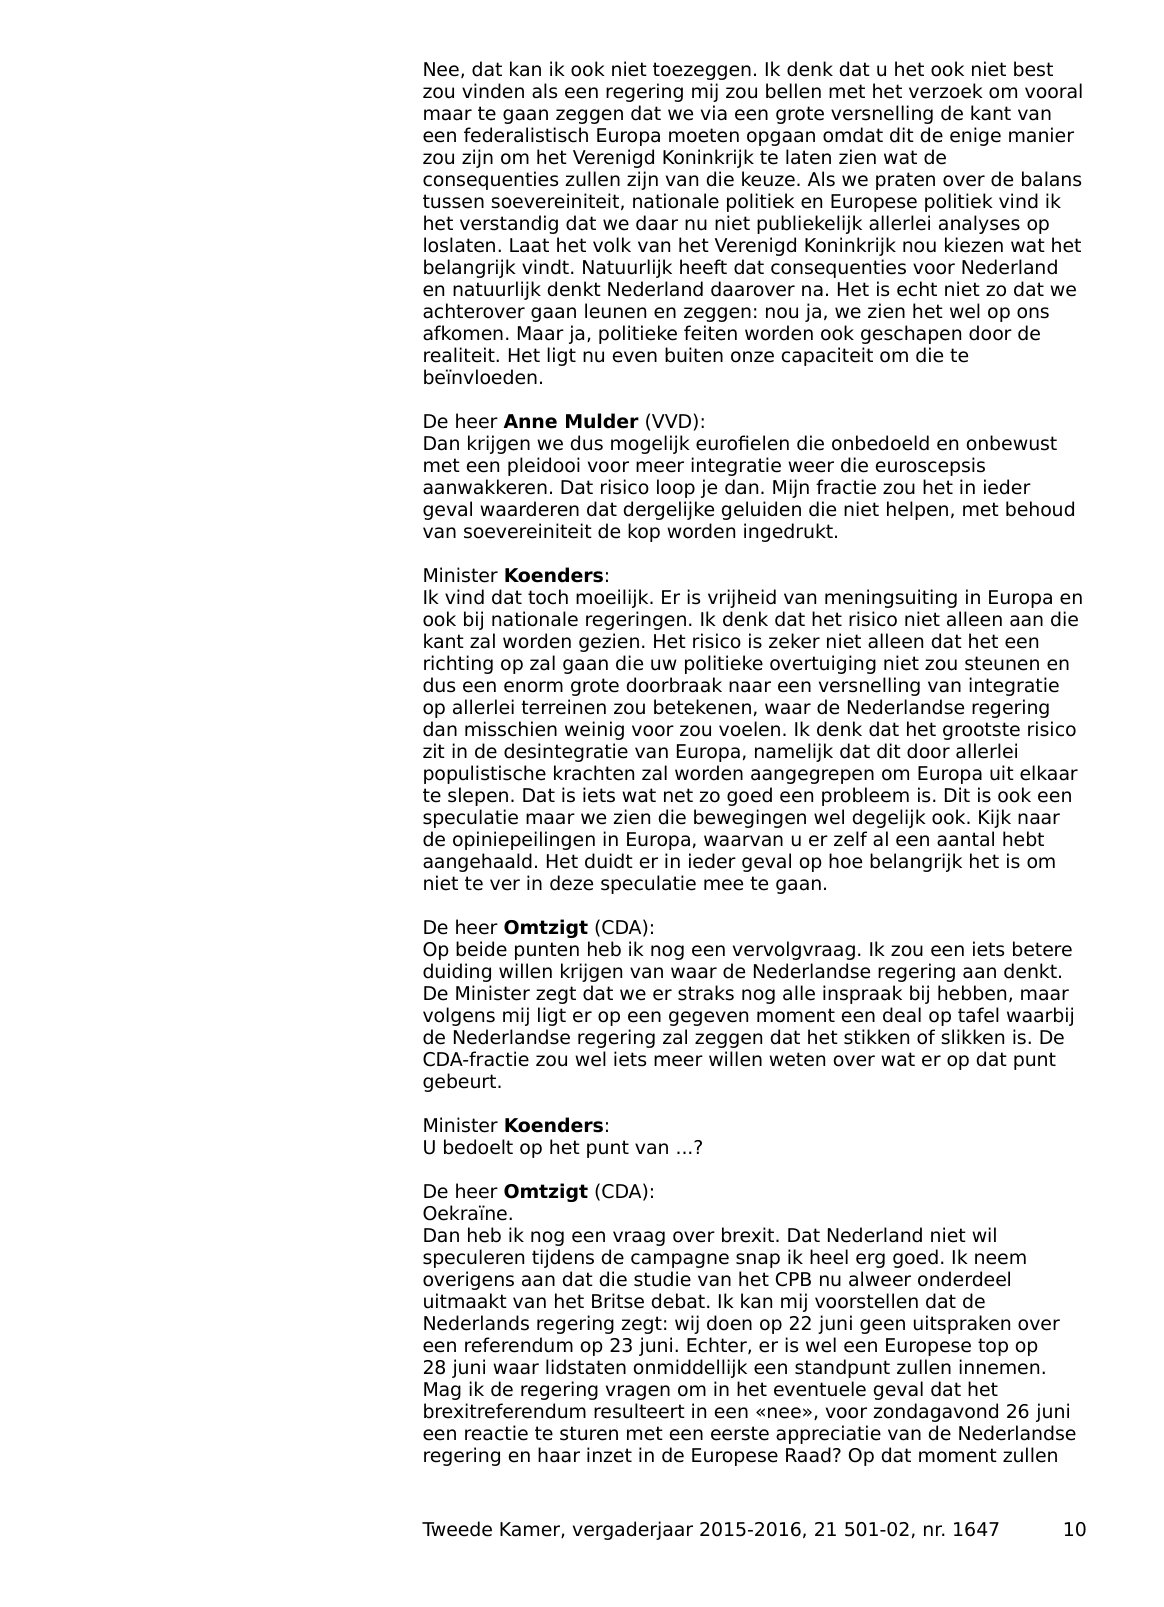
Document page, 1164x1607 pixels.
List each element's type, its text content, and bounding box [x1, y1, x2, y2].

text U bedoelt op het punt van ...? [422, 1137, 1087, 1159]
text De heer Omtzigt (CDA): [422, 917, 1087, 939]
text Dan krijgen we dus mogelijk eurofielen die onbedoeld en onbewust met een pleidooi voor meer integratie weer die euroscepsis aanwakkeren. Dat risico loop je dan. Mijn fractie zou het in ieder geval waarderen dat dergelijke geluiden die niet helpen, met behoud van soevereiniteit de kop worden ingedrukt. [422, 433, 1087, 543]
text Nee, dat kan ik ook niet toezeggen. Ik denk dat u het ook niet best zou vinden als een regering mij zou bellen met het verzoek om vooral maar te gaan zeggen dat we via een grote versnelling de kant van een federalistisch Europa moeten opgaan omdat dit de enige manier zou zijn om het Verenigd Koninkrijk te laten zien wat de consequenties zullen zijn van die keuze. Als we praten over de balans tussen soevereiniteit, nationale politiek en Europese politiek vind ik het verstandig dat we daar nu niet publiekelijk allerlei analyses op loslaten. Laat het volk van het Verenigd Koninkrijk nou kiezen wat het belangrijk vindt. Natuurlijk heeft dat consequenties voor Nederland en natuurlijk denkt Nederland daarover na. Het is echt niet zo dat we achterover gaan leunen en zeggen: nou ja, we zien het wel op ons afkomen. Maar ja, politieke feiten worden ook geschapen door de realiteit. Het ligt nu even buiten onze capaciteit om die te beïnvloeden. [422, 59, 1087, 389]
text De heer Omtzigt (CDA): [422, 1181, 1087, 1203]
text Ik vind dat toch moeilijk. Er is vrijheid van meningsuiting in Europa en ook bij nationale regeringen. Ik denk dat het risico niet alleen aan die kant zal worden gezien. Het risico is zeker niet alleen dat het een richting op zal gaan die uw politieke overtuiging niet zou steunen en dus een enorm grote doorbraak naar een versnelling van integratie op allerlei terreinen zou betekenen, waar de Nederlandse regering dan misschien weinig voor zou voelen. Ik denk dat het grootste risico zit in de desintegratie van Europa, namelijk dat dit door allerlei populistische krachten zal worden aangegrepen om Europa uit elkaar te slepen. Dat is iets wat net zo goed een probleem is. Dit is ook een speculatie maar we zien die bewegingen wel degelijk ook. Kijk naar de opiniepeilingen in Europa, waarvan u er zelf al een aantal hebt aangehaald. Het duidt er in ieder geval op hoe belangrijk het is om niet te ver in deze speculatie mee te gaan. [422, 587, 1087, 895]
text Oekraïne. [422, 1203, 1087, 1225]
text Minister Koenders: [422, 1115, 1087, 1137]
text De heer Anne Mulder (VVD): [422, 411, 1087, 433]
text Minister Koenders: [422, 565, 1087, 587]
text Dan heb ik nog een vraag over brexit. Dat Nederland niet wil speculeren tijdens de campagne snap ik heel erg goed. Ik neem overigens aan dat die studie van het CPB nu alweer onderdeel uitmaakt van het Britse debat. Ik kan mij voorstellen dat de Nederlands regering zegt: wij doen op 22 juni geen uitspraken over een referendum op 23 juni. Echter, er is wel een Europese top op 28 juni waar lidstaten onmiddellijk een standpunt zullen innemen. Mag ik de regering vragen om in het eventuele geval dat het brexitreferendum resulteert in een «nee», voor zondagavond 26 juni een reactie te sturen met een eerste appreciatie van de Nederlandse regering en haar inzet in de Europese Raad? Op dat moment zullen [422, 1225, 1087, 1467]
text Op beide punten heb ik nog een vervolgvraag. Ik zou een iets betere duiding willen krijgen van waar de Nederlandse regering aan denkt. De Minister zegt dat we er straks nog alle inspraak bij hebben, maar volgens mij ligt er op een gegeven moment een deal op tafel waarbij de Nederlandse regering zal zeggen dat het stikken of slikken is. De CDA-fractie zou wel iets meer willen weten over wat er op dat punt gebeurt. [422, 939, 1087, 1093]
